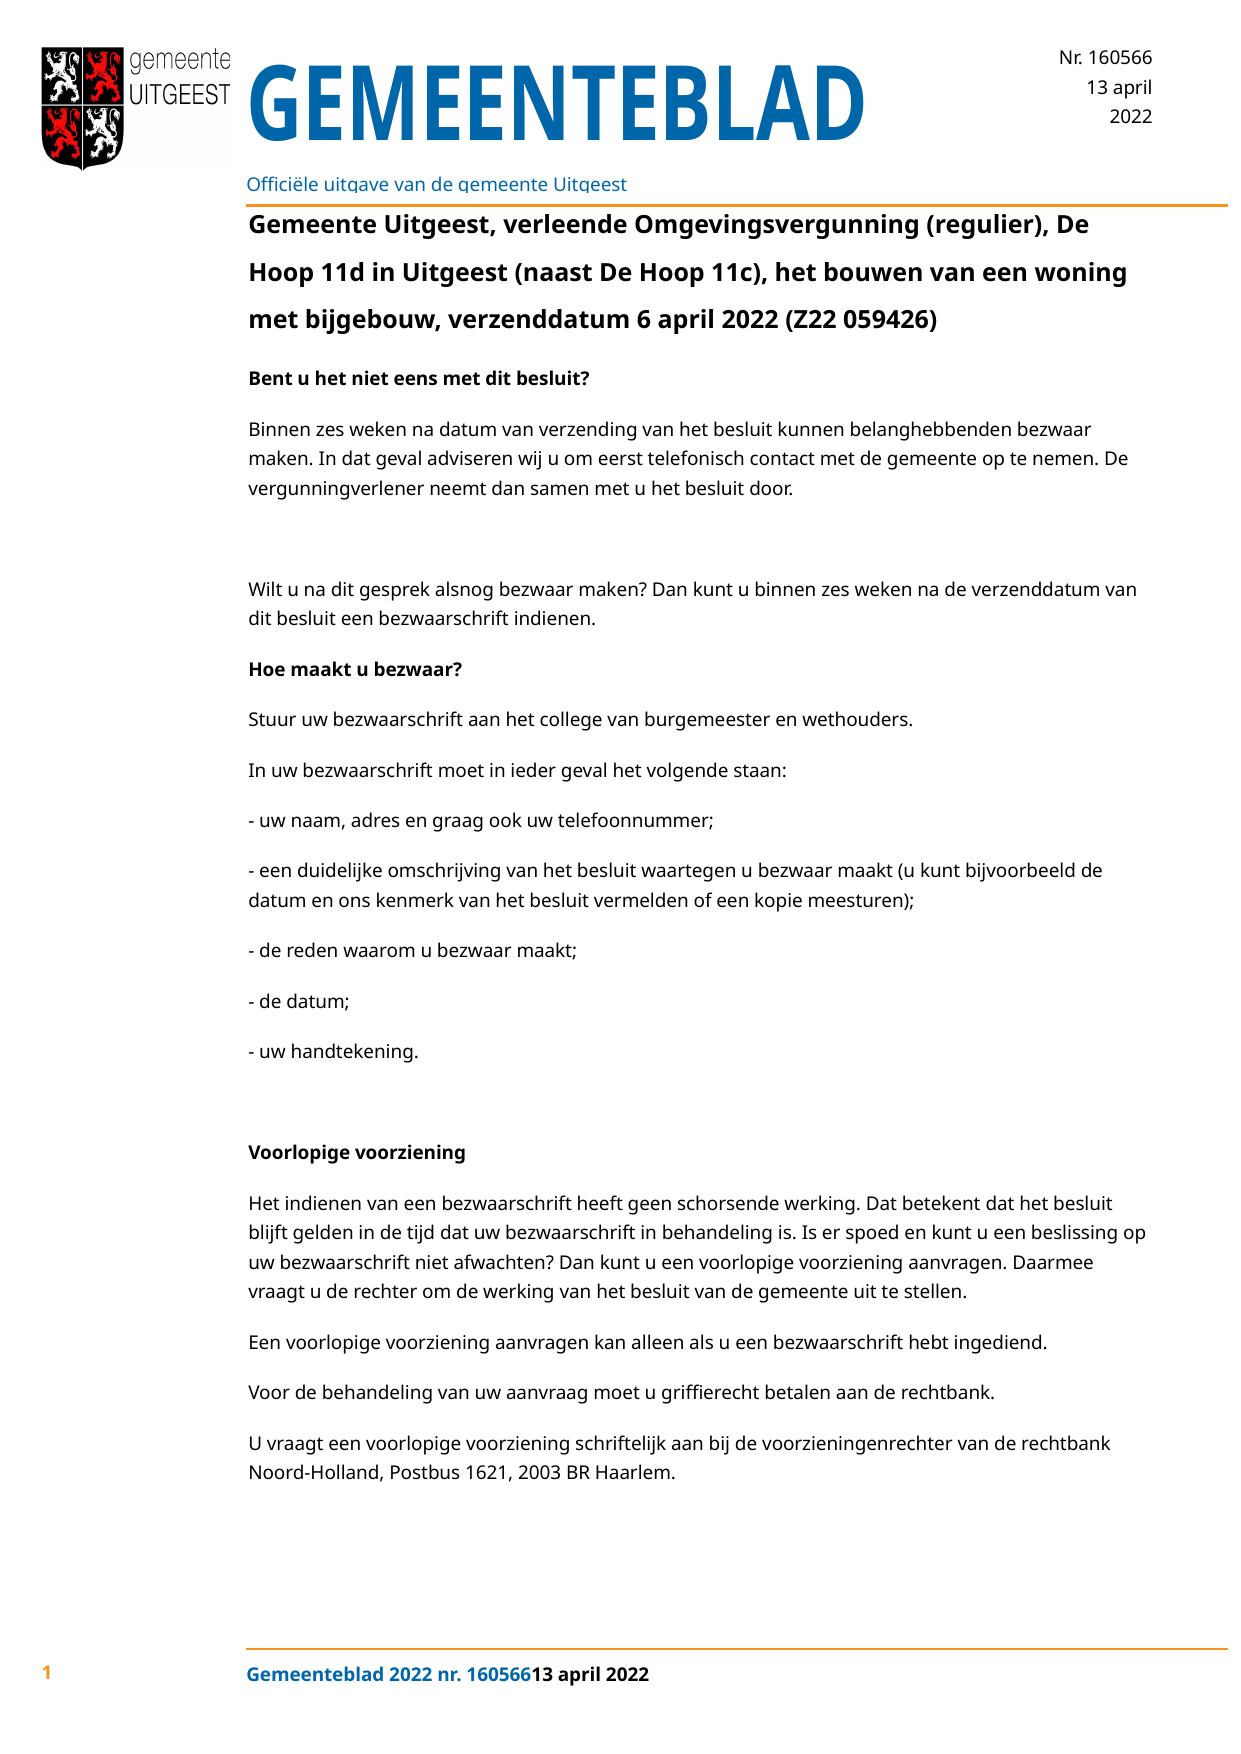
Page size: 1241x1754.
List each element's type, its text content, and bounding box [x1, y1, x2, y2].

text Stuur uw bezwaarschrift aan het college van burgemeester en wethouders. [248, 706, 1152, 732]
text Gemeente Uitgeest, verleende Omgevingsvergunning (regulier), De Hoop 11d in Uitgeest (naast De Hoop 11c), het bouwen van een woning met bijgebouw, verzenddatum 6 april 2022 (Z22 059426) [248, 207, 1152, 336]
text Voor de behandeling van uw aanvraag moet u griffierecht betalen aan de rechtbank. [248, 1379, 1152, 1405]
picture [41, 47, 231, 172]
text Een voorlopige voorziening aanvragen kan alleen als u een bezwaarschrift hebt ingediend. [248, 1329, 1152, 1354]
text - de reden waarom u bezwaar maakt; [248, 938, 1152, 963]
text Voorlopige voorziening [248, 1139, 1152, 1165]
text - een duidelijke omschrijving van het besluit waartegen u bezwaar maakt (u kunt bijvoorbeeld de datum en ons kenmerk van het besluit vermelden of een kopie meesturen); [248, 858, 1152, 913]
text - uw naam, adres en graag ook uw telefoonnummer; [248, 807, 1152, 833]
text U vraagt een voorlopige voorziening schriftelijk aan bij de voorzieningenrechter van de rechtbank Noord-Holland, Postbus 1621, 2003 BR Haarlem. [248, 1430, 1152, 1485]
text Bent u het niet eens met dit besluit? [248, 366, 1152, 391]
text Binnen zes weken na datum van verzending van het besluit kunnen belanghebbenden bezwaar maken. In dat geval adviseren wij u om eerst telefonisch contact met de gemeente op te nemen. De vergunningverlener neemt dan samen met u het besluit door. [248, 416, 1152, 501]
text - uw handtekening. [248, 1038, 1152, 1064]
text - de datum; [248, 988, 1152, 1014]
text In uw bezwaarschrift moet in ieder geval het volgende staan: [248, 757, 1152, 782]
text Wilt u na dit gesprek alsnog bezwaar maken? Dan kunt u binnen zes weken na de verzenddatum van dit besluit een bezwaarschrift indienen. [248, 576, 1152, 631]
text Hoe maakt u bezwaar? [248, 656, 1152, 682]
text Het indienen van een bezwaarschrift heeft geen schorsende werking. Dat betekent dat het besluit blijft gelden in de tijd dat uw bezwaarschrift in behandeling is. Is er spoed en kunt u een beslissing op uw bezwaarschrift niet afwachten? Dan kunt u een voorlopige voorziening aanvragen. Daarmee vraagt u de rechter om de werking van het besluit van de gemeente uit te stellen. [248, 1190, 1152, 1304]
